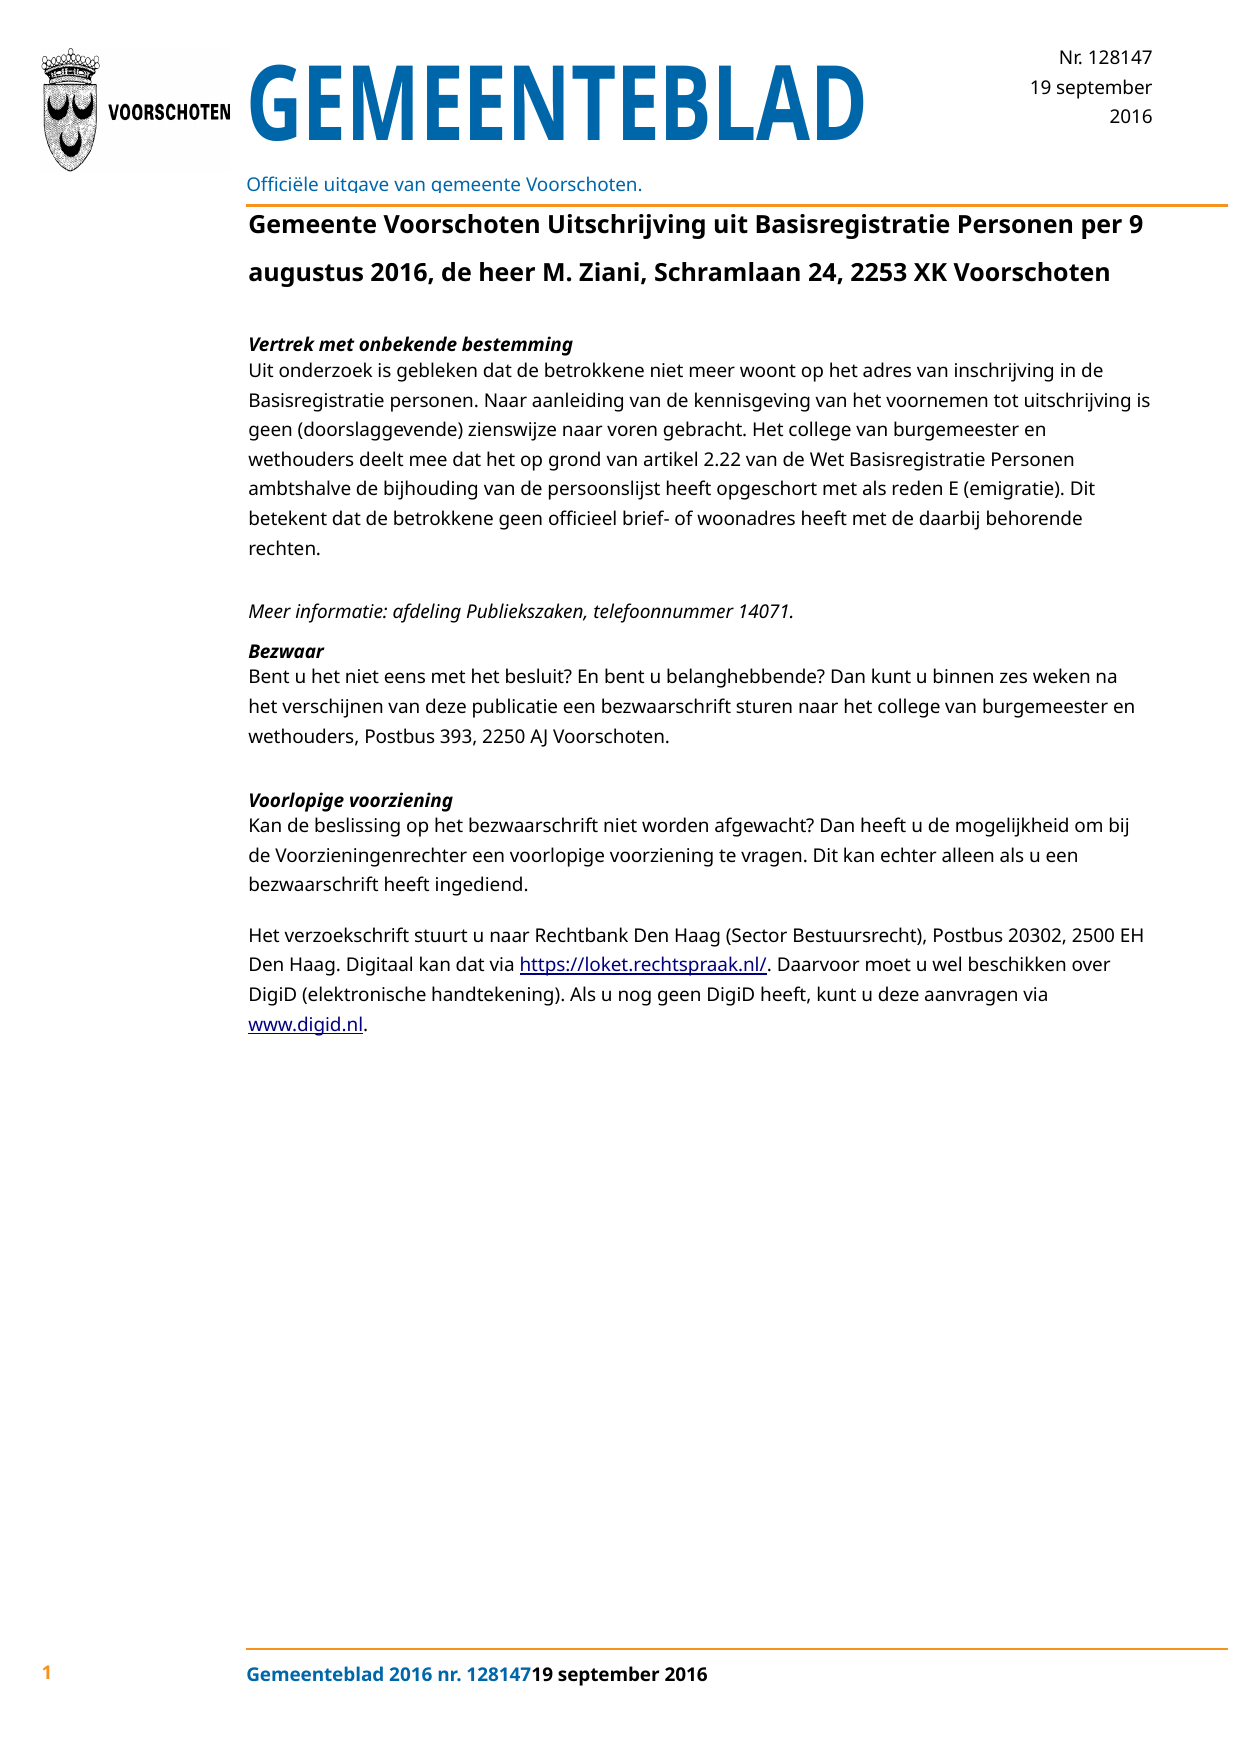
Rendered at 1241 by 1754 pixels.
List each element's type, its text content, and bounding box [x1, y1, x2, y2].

text Het verzoekschrift stuurt u naar Rechtbank Den Haag (Sector Bestuursrecht), Postbus 20302, 2500 EH Den Haag. Digitaal kan dat via https://loket.rechtspraak.nl/. Daarvoor moet u wel beschikken over DigiD (elektronische handtekening). Als u nog geen DigiD heeft, kunt u deze aanvragen via www.digid.nl. [248, 922, 1152, 1037]
picture [41, 47, 231, 172]
text Vertrek met onbekende bestemming [248, 331, 1152, 357]
text Bent u het niet eens met het besluit? En bent u belanghebbende? Dan kunt u binnen zes weken na het verschijnen van deze publicatie een bezwaarschrift sturen naar het college van burgemeester en wethouders, Postbus 393, 2250 AJ Voorschoten. [248, 664, 1152, 748]
text Gemeente Voorschoten Uitschrijving uit Basisregistratie Personen per 9 augustus 2016, de heer M. Ziani, Schramlaan 24, 2253 XK Voorschoten [248, 207, 1152, 288]
text Uit onderzoek is gebleken dat de betrokkene niet meer woont op het adres van inschrijving in de Basisregistratie personen. Naar aanleiding van de kennisgeving van het voornemen tot uitschrijving is geen (doorslaggevende) zienswijze naar voren gebracht. Het college van burgemeester en wethouders deelt mee dat het op grond van artikel 2.22 van de Wet Basisregistratie Personen ambtshalve de bijhouding van de persoonslijst heeft opgeschort met als reden E (emigratie). Dit betekent dat de betrokkene geen officieel brief- of woonadres heeft met de daarbij behorende rechten. [248, 357, 1152, 560]
text Voorlopige voorziening [248, 787, 1152, 812]
text Bezwaar [248, 638, 1152, 664]
text Meer informatie: afdeling Publiekszaken, telefoonnummer 14071. [248, 599, 1152, 624]
text Kan de beslissing op het bezwaarschrift niet worden afgewacht? Dan heeft u de mogelijkheid om bij de Voorzieningenrechter een voorlopige voorziening te vragen. Dit kan echter alleen als u een bezwaarschrift heeft ingediend. [248, 812, 1152, 897]
